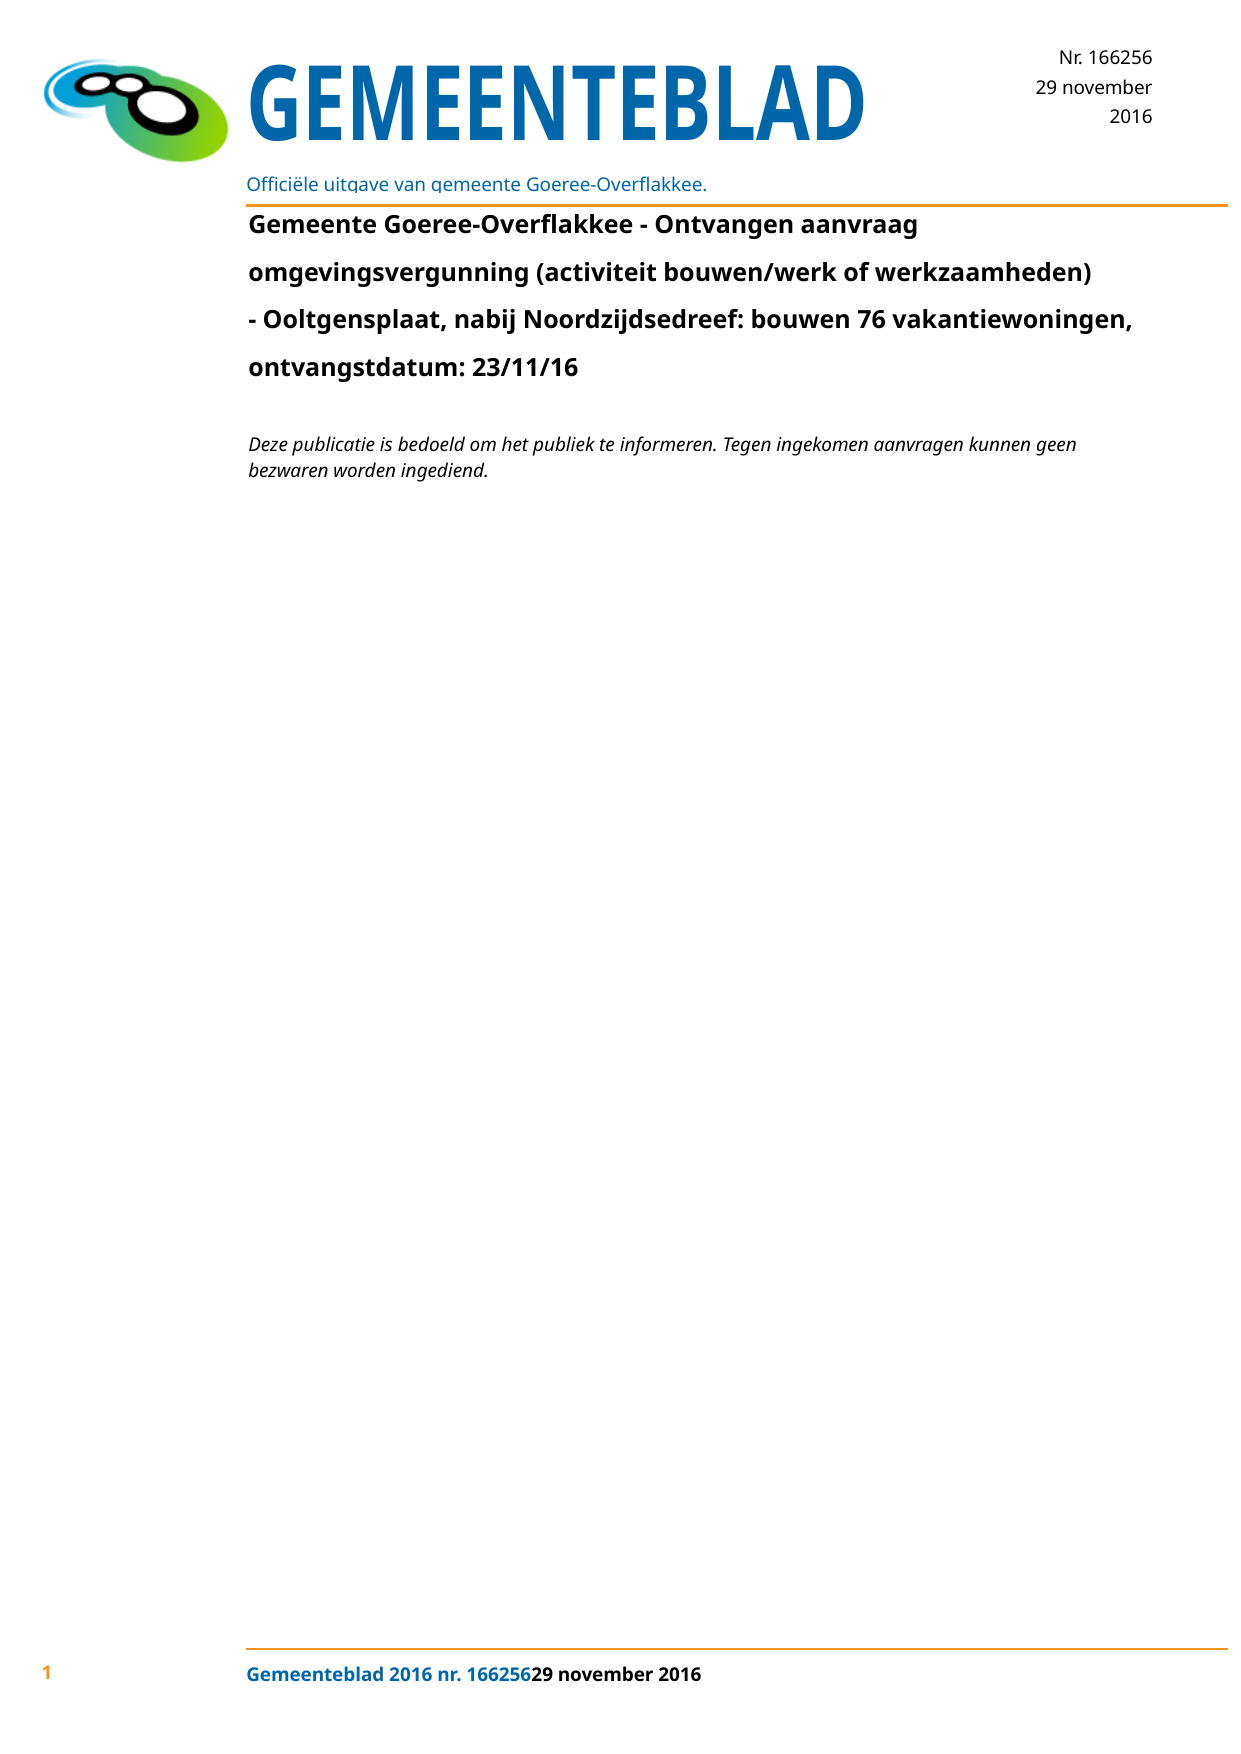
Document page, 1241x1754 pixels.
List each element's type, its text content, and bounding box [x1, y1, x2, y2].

text Gemeente Goeree-Overflakkee - Ontvangen aanvraag omgevingsvergunning (activiteit bouwen/werk of werkzaamheden) - Ooltgensplaat, nabij Noordzijdsedreef: bouwen 76 vakantiewoningen, ontvangstdatum: 23/11/16 [248, 207, 1152, 384]
text Deze publicatie is bedoeld om het publiek te informeren. Tegen ingekomen aanvragen kunnen geen bezwaren worden ingediend. [248, 431, 1152, 483]
picture [41, 47, 231, 172]
